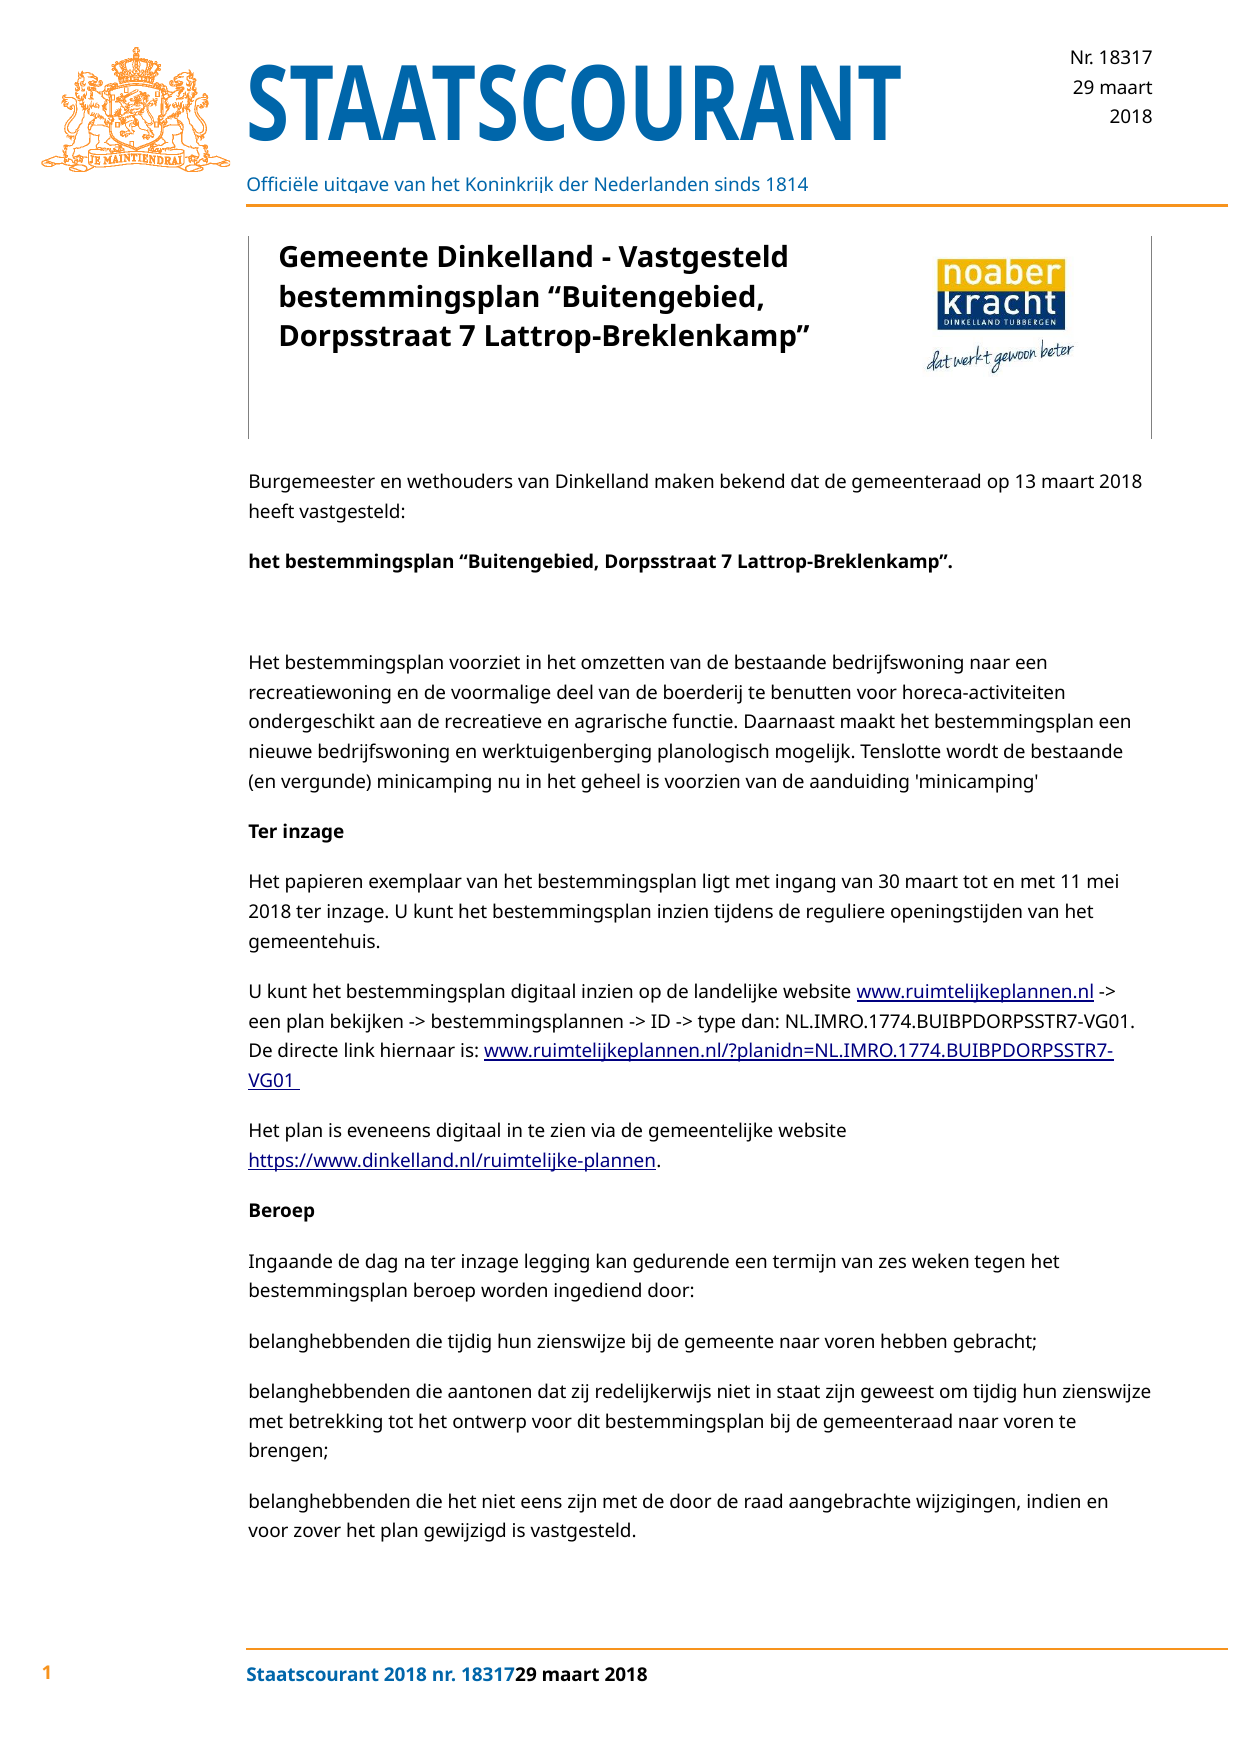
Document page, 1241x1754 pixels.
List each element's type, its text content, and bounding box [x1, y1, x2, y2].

text Het bestemmingsplan voorziet in het omzetten van de bestaande bedrijfswoning naar een recreatiewoning en de voormalige deel van de boerderij te benutten voor horeca-activiteiten ondergeschikt aan de recreatieve en agrarische functie. Daarnaast maakt het bestemmingsplan een nieuwe bedrijfswoning en werktuigenberging planologisch mogelijk. Tenslotte wordt de bestaande (en vergunde) minicamping nu in het geheel is voorzien van de aanduiding 'minicamping' [248, 649, 1152, 793]
text U kunt het bestemmingsplan digitaal inzien op de landelijke website www.ruimtelijkeplannen.nl -> een plan bekijken -> bestemmingsplannen -> ID -> type dan: NL.IMRO.1774.BUIBPDORPSSTR7-VG01. De directe link hiernaar is: www.ruimtelijkeplannen.nl/?planidn=NL.IMRO.1774.BUIBPDORPSSTR7-VG01 [248, 978, 1152, 1093]
picture [41, 47, 231, 172]
table_header [850, 414, 1151, 439]
table_header [1090, 236, 1151, 413]
picture [912, 236, 1090, 414]
text Beroep [248, 1197, 1152, 1223]
table_header Gemeente Dinkelland - Vastgesteld bestemmingsplan “Buitengebied, Dorpsstraat 7 Lattrop-Breklenkamp” [249, 236, 850, 439]
text Burgemeester en wethouders van Dinkelland maken bekend dat de gemeenteraad op 13 maart 2018 heeft vastgesteld: [248, 469, 1152, 524]
text Ingaande de dag na ter inzage legging kan gedurende een termijn van zes weken tegen het bestemmingsplan beroep worden ingediend door: [248, 1248, 1152, 1303]
text belanghebbenden die aantonen dat zij redelijkerwijs niet in staat zijn geweest om tijdig hun zienswijze met betrekking tot het ontwerp voor dit bestemmingsplan bij de gemeenteraad naar voren te brengen; [248, 1378, 1152, 1463]
text Ter inzage [248, 818, 1152, 844]
text het bestemmingsplan “Buitengebied, Dorpsstraat 7 Lattrop-Breklenkamp”. [248, 549, 1152, 574]
text Het plan is eveneens digitaal in te zien via de gemeentelijke website https://www.dinkelland.nl/ruimtelijke-plannen. [248, 1117, 1152, 1173]
text Het papieren exemplaar van het bestemmingsplan ligt met ingang van 30 maart tot en met 11 mei 2018 ter inzage. U kunt het bestemmingsplan inzien tijdens de reguliere openingstijden van het gemeentehuis. [248, 869, 1152, 953]
table_header [850, 236, 912, 413]
text belanghebbenden die het niet eens zijn met de door de raad aangebrachte wijzigingen, indien en voor zover het plan gewijzigd is vastgesteld. [248, 1488, 1152, 1543]
text belanghebbenden die tijdig hun zienswijze bij de gemeente naar voren hebben gebracht; [248, 1328, 1152, 1353]
